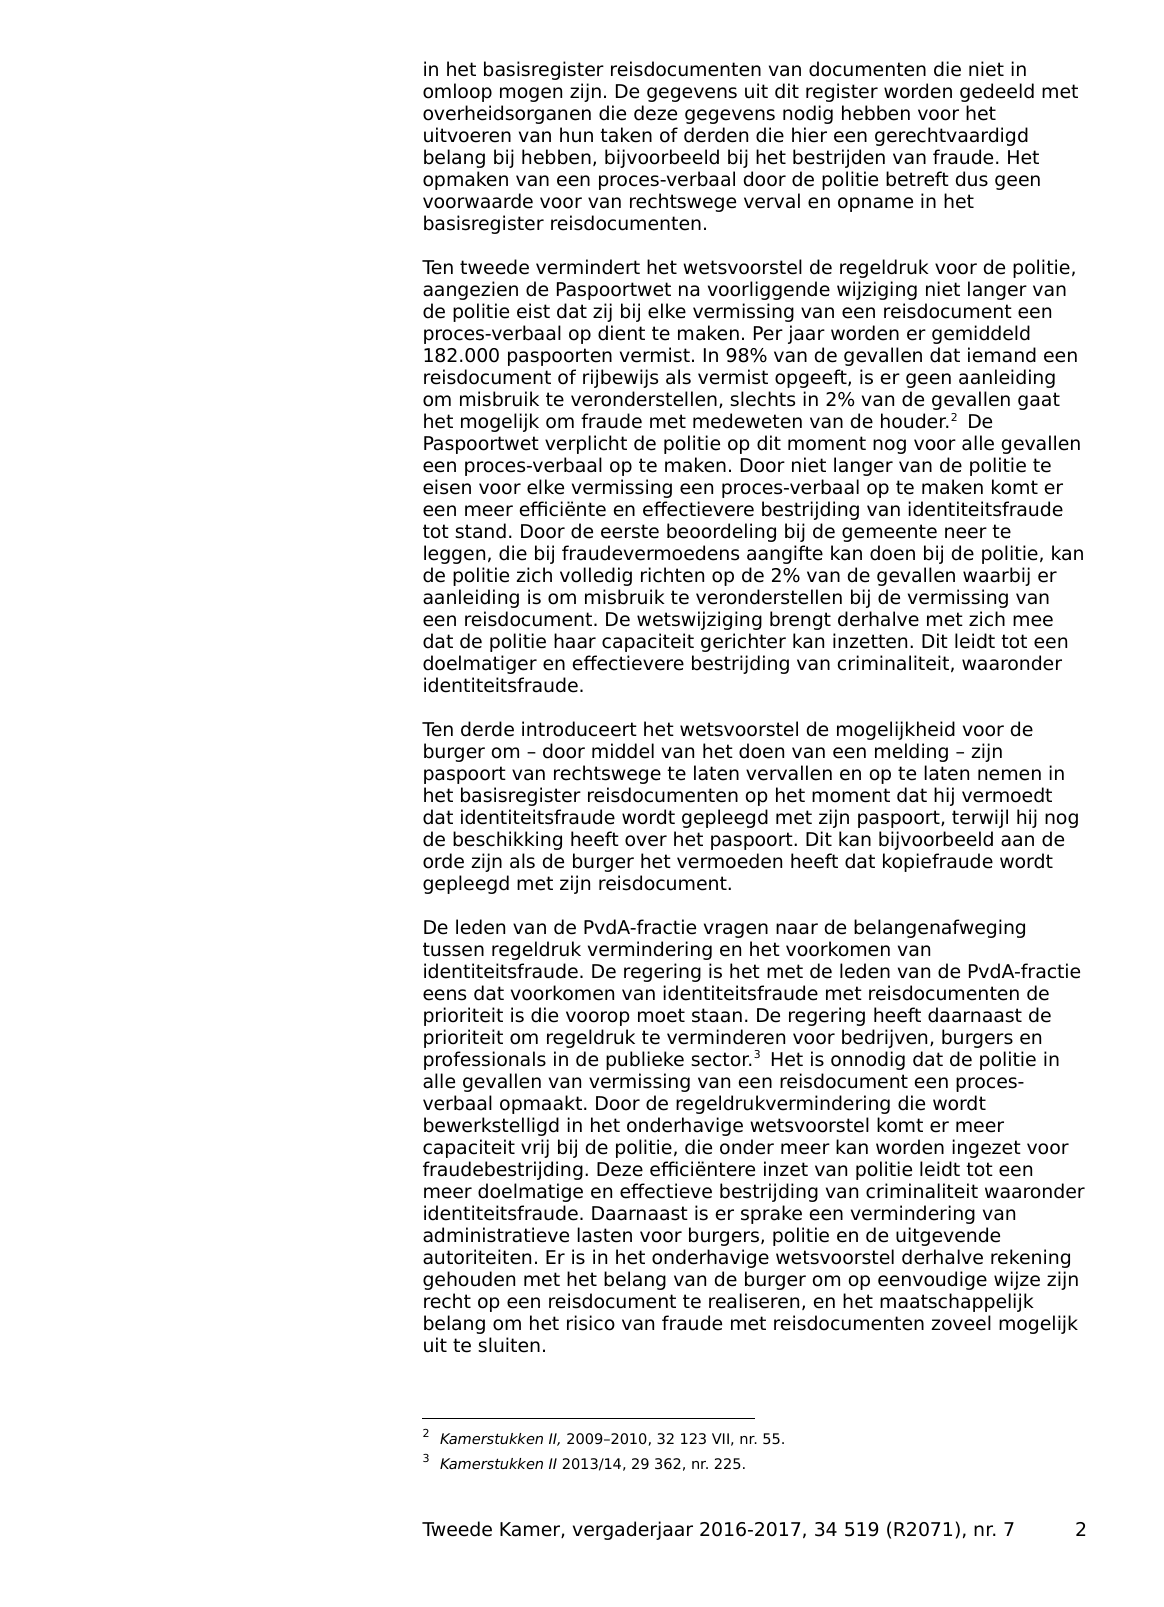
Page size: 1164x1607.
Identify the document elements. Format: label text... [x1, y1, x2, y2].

text Ten derde introduceert het wetsvoorstel de mogelijkheid voor de burger om – door middel van het doen van een melding – zijn paspoort van rechtswege te laten vervallen en op te laten nemen in het basisregister reisdocumenten op het moment dat hij vermoedt dat identiteitsfraude wordt gepleegd met zijn paspoort, terwijl hij nog de beschikking heeft over het paspoort. Dit kan bijvoorbeeld aan de orde zijn als de burger het vermoeden heeft dat kopiefraude wordt gepleegd met zijn reisdocument. [422, 719, 1087, 895]
text De leden van de PvdA-fractie vragen naar de belangenafweging tussen regeldruk vermindering en het voorkomen van identiteitsfraude. De regering is het met de leden van de PvdA-fractie eens dat voorkomen van identiteitsfraude met reisdocumenten de prioriteit is die voorop moet staan. De regering heeft daarnaast de prioriteit om regeldruk te verminderen voor bedrijven, burgers en professionals in de publieke sector. Het is onnodig dat de politie in alle gevallen van vermissing van een reisdocument een proces-verbaal opmaakt. Door de regeldrukvermindering die wordt bewerkstelligd in het onderhavige wetsvoorstel komt er meer capaciteit vrij bij de politie, die onder meer kan worden ingezet voor fraudebestrijding. Deze efficiëntere inzet van politie leidt tot een meer doelmatige en effectieve bestrijding van criminaliteit waaronder identiteitsfraude. Daarnaast is er sprake een vermindering van administratieve lasten voor burgers, politie en de uitgevende autoriteiten. Er is in het onderhavige wetsvoorstel derhalve rekening gehouden met het belang van de burger om op eenvoudige wijze zijn recht op een reisdocument te realiseren, en het maatschappelijk belang om het risico van fraude met reisdocumenten zoveel mogelijk uit te sluiten. [422, 917, 1087, 1356]
text Ten tweede vermindert het wetsvoorstel de regeldruk voor de politie, aangezien de Paspoortwet na voorliggende wijziging niet langer van de politie eist dat zij bij elke vermissing van een reisdocument een proces-verbaal op dient te maken. Per jaar worden er gemiddeld 182.000 paspoorten vermist. In 98% van de gevallen dat iemand een reisdocument of rijbewijs als vermist opgeeft, is er geen aanleiding om misbruik te veronderstellen, slechts in 2% van de gevallen gaat het mogelijk om fraude met medeweten van de houder. De Paspoortwet verplicht de politie op dit moment nog voor alle gevallen een proces-verbaal op te maken. Door niet langer van de politie te eisen voor elke vermissing een proces-verbaal op te maken komt er een meer efficiënte en effectievere bestrijding van identiteitsfraude tot stand. Door de eerste beoordeling bij de gemeente neer te leggen, die bij fraudevermoedens aangifte kan doen bij de politie, kan de politie zich volledig richten op de 2% van de gevallen waarbij er aanleiding is om misbruik te veronderstellen bij de vermissing van een reisdocument. De wetswijziging brengt derhalve met zich mee dat de politie haar capaciteit gerichter kan inzetten. Dit leidt tot een doelmatiger en effectievere bestrijding van criminaliteit, waaronder identiteitsfraude. [422, 257, 1087, 697]
text in het basisregister reisdocumenten van documenten die niet in omloop mogen zijn. De gegevens uit dit register worden gedeeld met overheidsorganen die deze gegevens nodig hebben voor het uitvoeren van hun taken of derden die hier een gerechtvaardigd belang bij hebben, bijvoorbeeld bij het bestrijden van fraude. Het opmaken van een proces-verbaal door de politie betreft dus geen voorwaarde voor van rechtswege verval en opname in het basisregister reisdocumenten. [422, 59, 1087, 235]
text Kamerstukken II 2013/14, 29 362, nr. 225. [422, 1452, 1087, 1474]
text Kamerstukken II, 2009–2010, 32 123 VII, nr. 55. [422, 1427, 1087, 1449]
